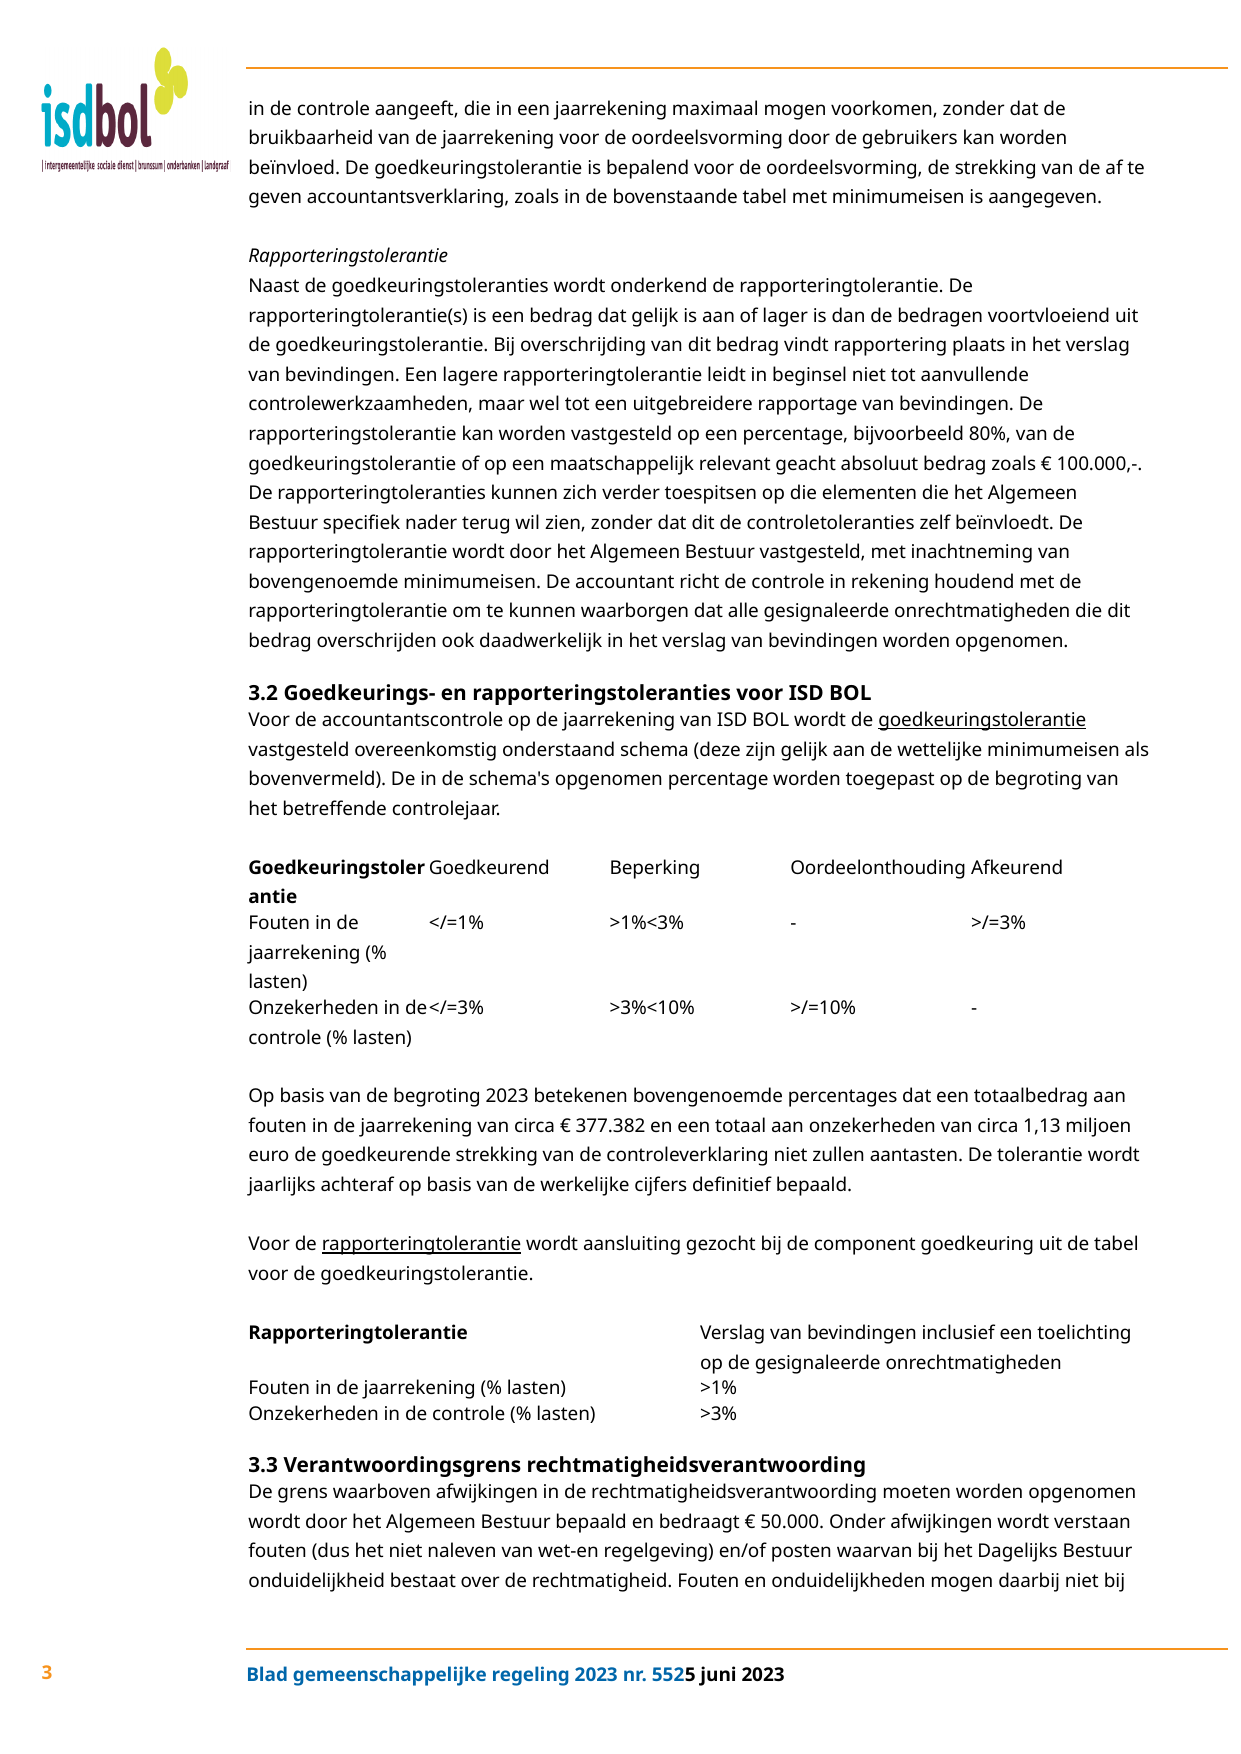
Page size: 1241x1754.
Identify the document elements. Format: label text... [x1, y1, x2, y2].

text 3.2 Goedkeurings- en rapporteringstoleranties voor ISD BOL [248, 678, 1152, 706]
table_header Goedkeurend [429, 854, 609, 909]
table_header Oordeelonthouding [790, 854, 971, 909]
table_header Afkeurend [971, 854, 1152, 909]
table_cell >1% [700, 1375, 1152, 1400]
text Voor de rapporteringtolerantie wordt aansluiting gezocht bij de component goedkeuring uit de tabel voor de goedkeuringstolerantie. [248, 1230, 1152, 1286]
table_cell Onzekerheden in de controle (% lasten) [248, 1400, 700, 1426]
table_cell - [971, 994, 1152, 1050]
text Op basis van de begroting 2023 betekenen bovengenoemde percentages dat een totaalbedrag aan fouten in de jaarrekening van circa € 377.382 en een totaal aan onzekerheden van circa 1,13 miljoen euro de goedkeurende strekking van de controleverklaring niet zullen aantasten. De tolerantie wordt jaarlijks achteraf op basis van de werkelijke cijfers definitief bepaald. [248, 1082, 1152, 1197]
text 3.3 Verantwoordingsgrens rechtmatigheidsverantwoording [248, 1450, 1152, 1478]
text in de controle aangeeft, die in een jaarrekening maximaal mogen voorkomen, zonder dat de bruikbaarheid van de jaarrekening voor de oordeelsvorming door de gebruikers kan worden beïnvloed. De goedkeuringstolerantie is bepalend voor de oordeelsvorming, de strekking van de af te geven accountantsverklaring, zoals in de bovenstaande tabel met minimumeisen is aangegeven. [248, 95, 1152, 209]
table_cell >3% [700, 1400, 1152, 1426]
text Rapporteringstolerantie [248, 243, 1152, 268]
text Naast de goedkeuringstoleranties wordt onderkend de rapporteringtolerantie. De rapporteringtolerantie(s) is een bedrag dat gelijk is aan of lager is dan de bedragen voortvloeiend uit de goedkeuringstolerantie. Bij overschrijding van dit bedrag vindt rapportering plaats in het verslag van bevindingen. Een lagere rapporteringtolerantie leidt in beginsel niet tot aanvullende controlewerkzaamheden, maar wel tot een uitgebreidere rapportage van bevindingen. De rapporteringstolerantie kan worden vastgesteld op een percentage, bijvoorbeeld 80%, van de goedkeuringstolerantie of op een maatschappelijk relevant geacht absoluut bedrag zoals € 100.000,-. De rapporteringtoleranties kunnen zich verder toespitsen op die elementen die het Algemeen Bestuur specifiek nader terug wil zien, zonder dat dit de controletoleranties zelf beïnvloedt. De rapporteringtolerantie wordt door het Algemeen Bestuur vastgesteld, met inachtneming van bovengenoemde minimumeisen. De accountant richt de controle in rekening houdend met de rapporteringtolerantie om te kunnen waarborgen dat alle gesignaleerde onrechtmatigheden die dit bedrag overschrijden ook daadwerkelijk in het verslag van bevindingen worden opgenomen. [248, 272, 1152, 653]
table_header Verslag van bevindingen inclusief een toelichting op de gesignaleerde onrechtmatigheden [700, 1319, 1152, 1374]
text Voor de accountantscontrole op de jaarrekening van ISD BOL wordt de goedkeuringstolerantie vastgesteld overeenkomstig onderstaand schema (deze zijn gelijk aan de wettelijke minimumeisen als bovenvermeld). De in de schema's opgenomen percentage worden toegepast op de begroting van het betreffende controlejaar. [248, 706, 1152, 821]
table_cell Onzekerheden in de controle (% lasten) [248, 994, 429, 1050]
table_cell Fouten in de jaarrekening (% lasten) [248, 910, 429, 994]
text De grens waarboven afwijkingen in de rechtmatigheidsverantwoording moeten worden opgenomen wordt door het Algemeen Bestuur bepaald en bedraagt € 50.000. Onder afwijkingen wordt verstaan fouten (dus het niet naleven van wet-en regelgeving) en/of posten waarvan bij het Dagelijks Bestuur onduidelijkheid bestaat over de rechtmatigheid. Fouten en onduidelijkheden mogen daarbij niet bij [248, 1478, 1152, 1593]
table_cell >3%<10% [609, 994, 790, 1050]
table_cell </=1% [429, 910, 609, 994]
table_header Beperking [609, 854, 790, 909]
table_cell >/=10% [790, 994, 971, 1050]
table_cell >1%<3% [609, 910, 790, 994]
table_cell Fouten in de jaarrekening (% lasten) [248, 1375, 700, 1400]
table_header Rapporteringtolerantie [248, 1319, 700, 1374]
table_cell >/=3% [971, 910, 1152, 994]
table_cell </=3% [429, 994, 609, 1050]
table_header Goedkeuringstolerantie [248, 854, 429, 909]
picture [41, 47, 231, 172]
table_cell - [790, 910, 971, 994]
